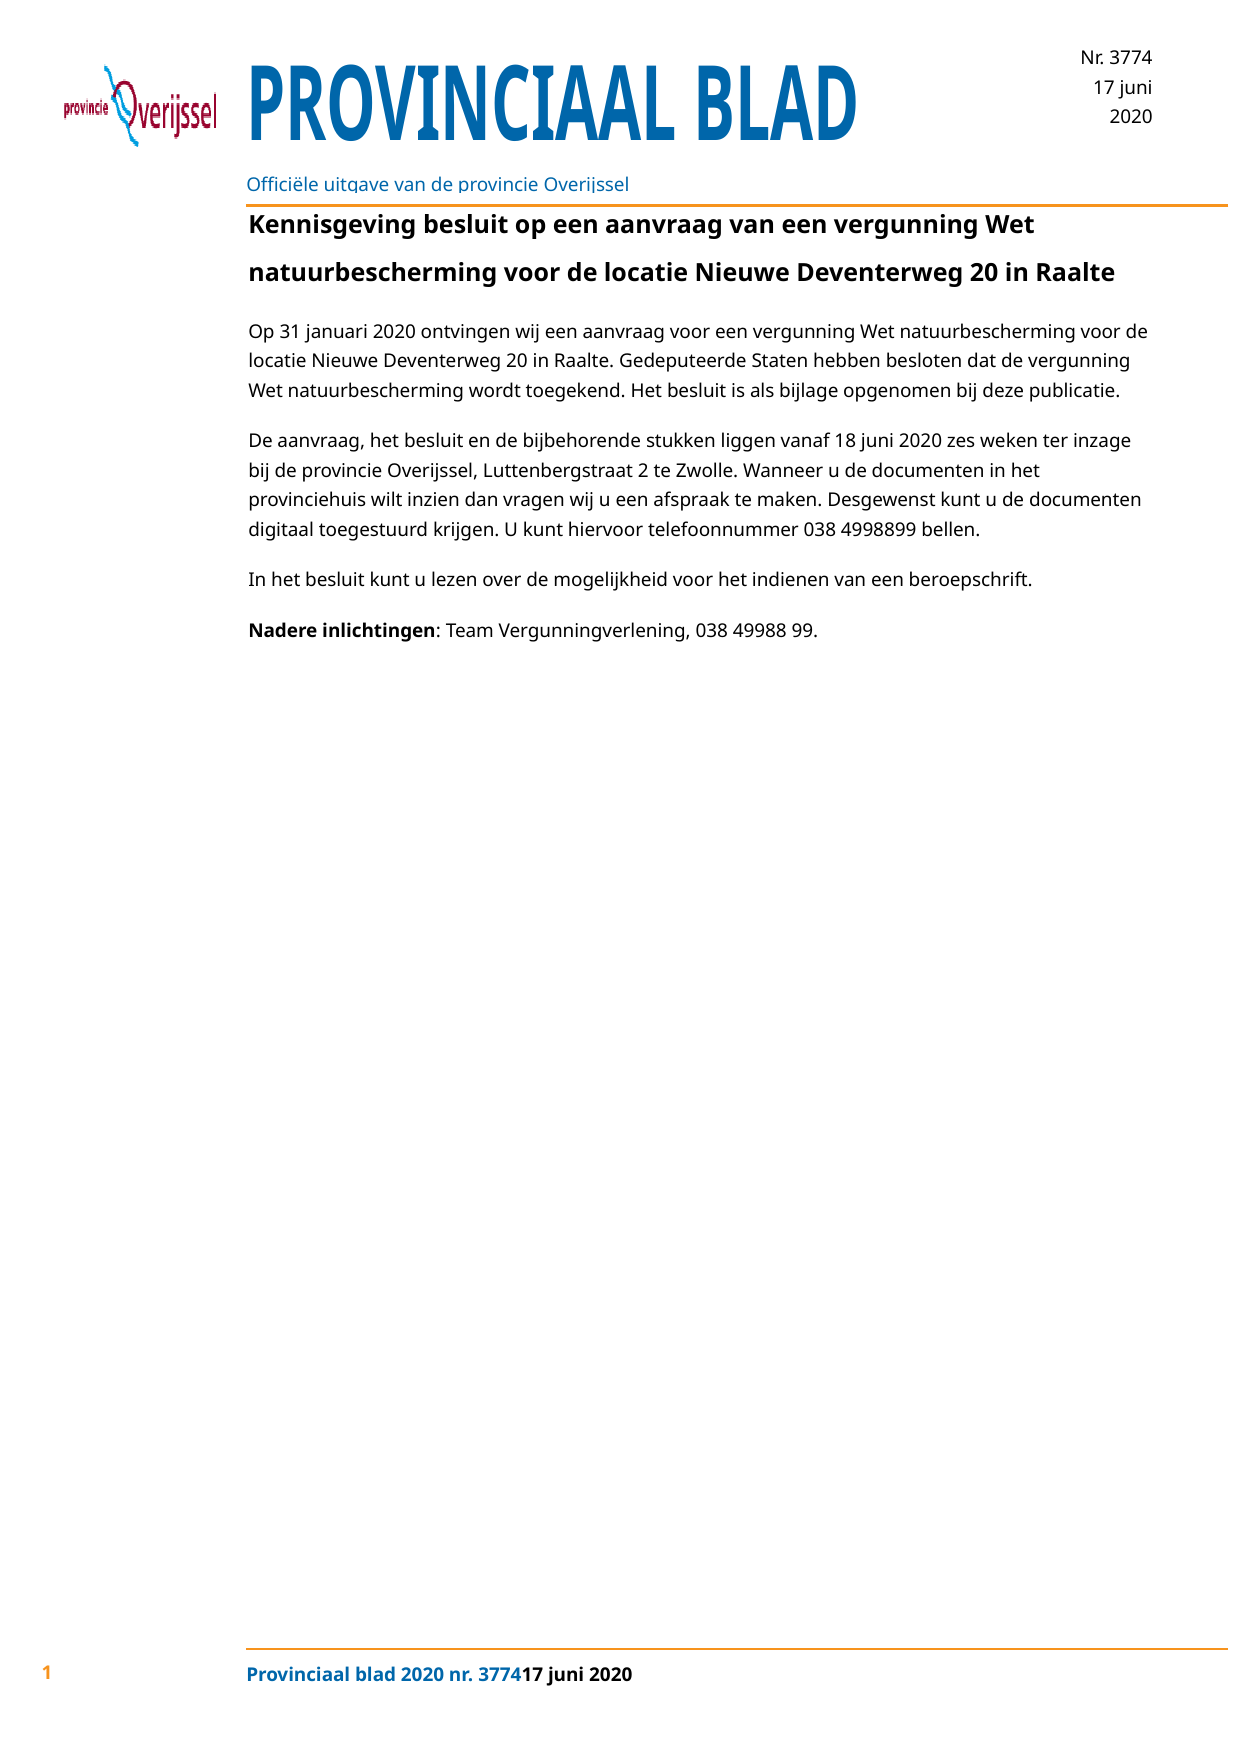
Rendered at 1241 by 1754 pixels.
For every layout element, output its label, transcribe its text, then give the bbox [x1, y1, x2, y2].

text In het besluit kunt u lezen over de mogelijkheid voor het indienen van een beroepschrift. [248, 567, 1152, 592]
text De aanvraag, het besluit en de bijbehorende stukken liggen vanaf 18 juni 2020 zes weken ter inzage bij de provincie Overijssel, Luttenbergstraat 2 te Zwolle. Wanneer u de documenten in het provinciehuis wilt inzien dan vragen wij u een afspraak te maken. Desgewenst kunt u de documenten digitaal toegestuurd krijgen. U kunt hiervoor telefoonnummer 038 4998899 bellen. [248, 427, 1152, 542]
picture [41, 47, 231, 172]
text Kennisgeving besluit op een aanvraag van een vergunning Wet natuurbescherming voor de locatie Nieuwe Deventerweg 20 in Raalte [248, 207, 1152, 288]
text Op 31 januari 2020 ontvingen wij een aanvraag voor een vergunning Wet natuurbescherming voor de locatie Nieuwe Deventerweg 20 in Raalte. Gedeputeerde Staten hebben besloten dat de vergunning Wet natuurbescherming wordt toegekend. Het besluit is als bijlage opgenomen bij deze publicatie. [248, 318, 1152, 403]
text Nadere inlichtingen: Team Vergunningverlening, 038 49988 99. [248, 617, 1152, 643]
